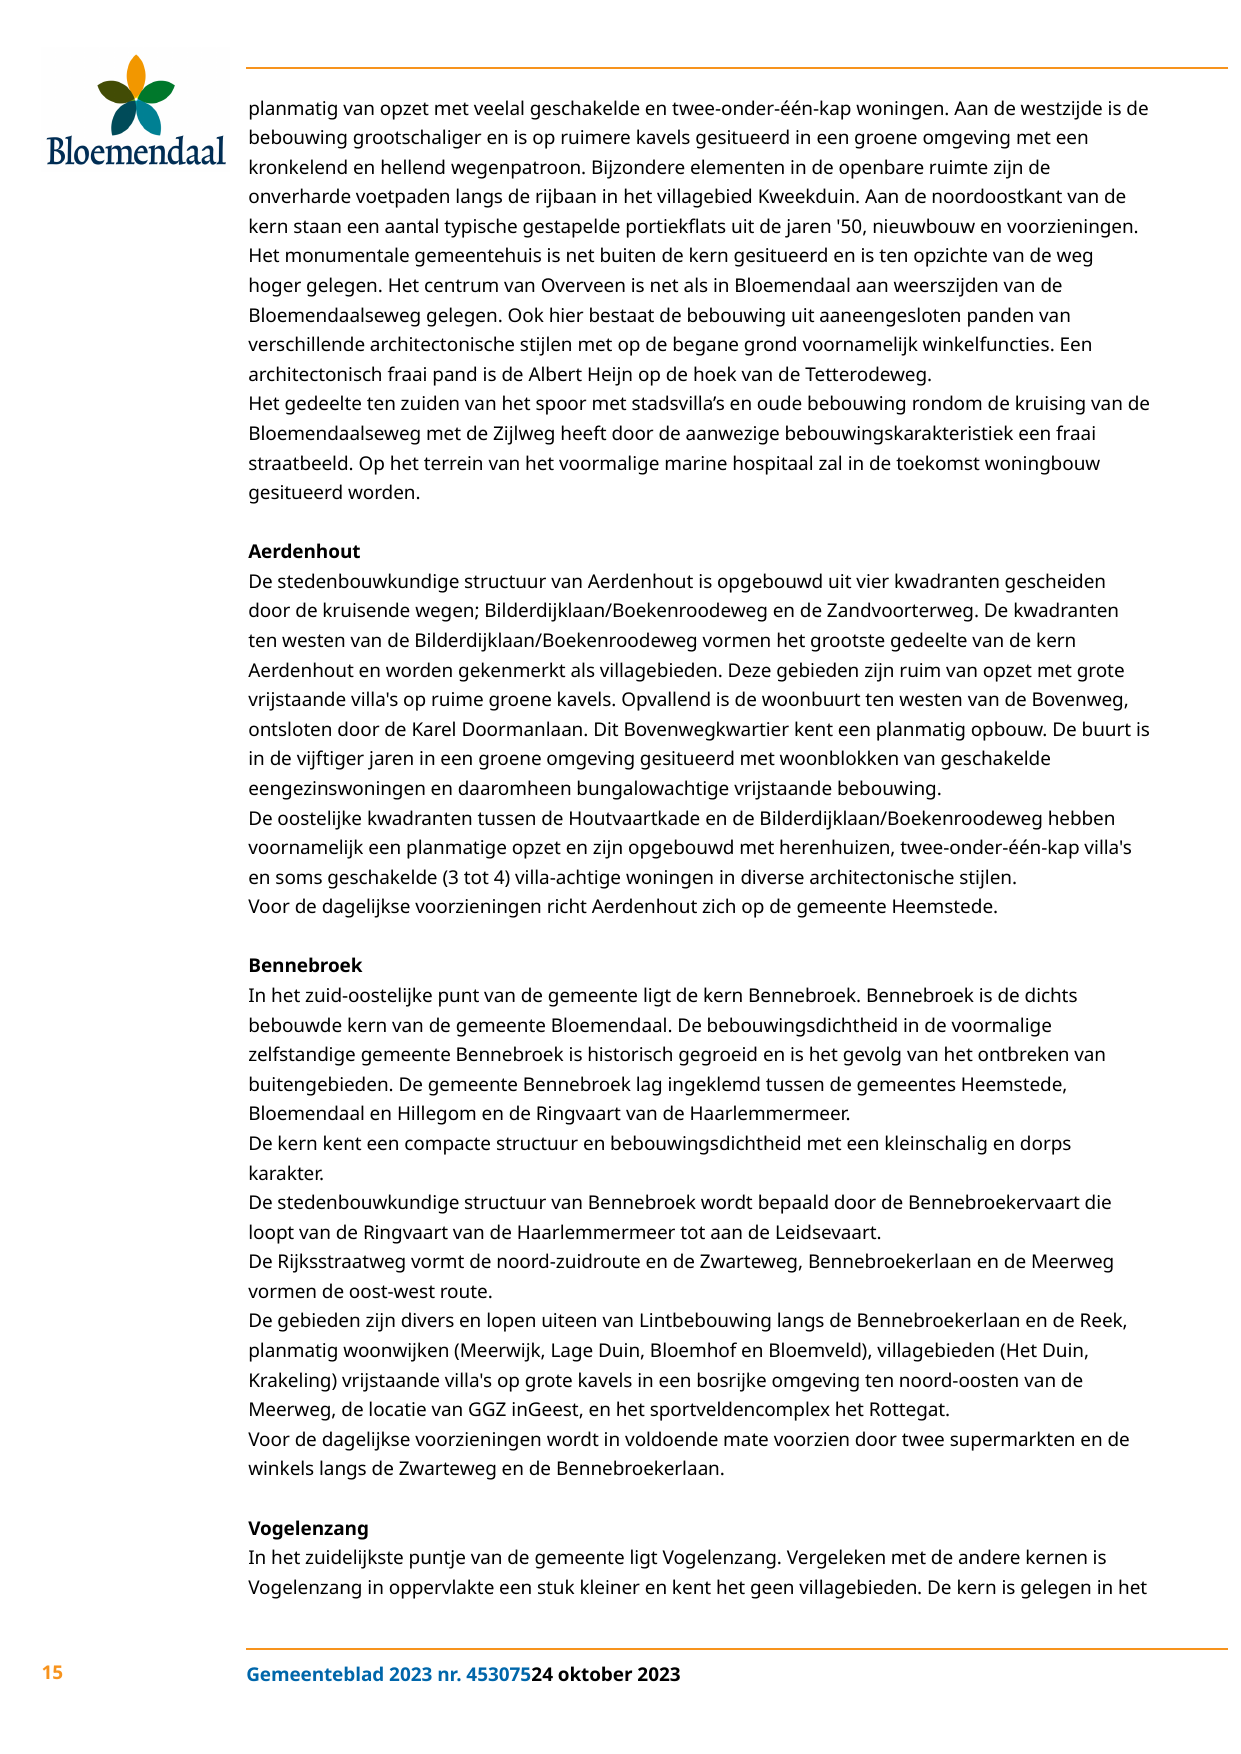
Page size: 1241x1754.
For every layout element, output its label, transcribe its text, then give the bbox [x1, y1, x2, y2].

text De oostelijke kwadranten tussen de Houtvaartkade en de Bilderdijklaan/Boekenroodeweg hebben voornamelijk een planmatige opzet en zijn opgebouwd met herenhuizen, twee-onder-één-kap villa's en soms geschakelde (3 tot 4) villa-achtige woningen in diverse architectonische stijlen. [248, 805, 1152, 890]
text In het zuid-oostelijke punt van de gemeente ligt de kern Bennebroek. Bennebroek is de dichts bebouwde kern van de gemeente Bloemendaal. De bebouwingsdichtheid in de voormalige zelfstandige gemeente Bennebroek is historisch gegroeid en is het gevolg van het ontbreken van buitengebieden. De gemeente Bennebroek lag ingeklemd tussen de gemeentes Heemstede, Bloemendaal en Hillegom en de Ringvaart van de Haarlemmermeer. [248, 982, 1152, 1126]
text Bennebroek [248, 953, 1152, 978]
text De stedenbouwkundige structuur van Bennebroek wordt bepaald door de Bennebroekervaart die loopt van de Ringvaart van de Haarlemmermeer tot aan de Leidsevaart. [248, 1189, 1152, 1245]
picture [41, 47, 231, 172]
text De Rijksstraatweg vormt de noord-zuidroute en de Zwarteweg, Bennebroekerlaan en de Meerweg vormen de oost-west route. [248, 1248, 1152, 1304]
text De stedenbouwkundige structuur van Aerdenhout is opgebouwd uit vier kwadranten gescheiden door de kruisende wegen; Bilderdijklaan/Boekenroodeweg en de Zandvoorterweg. De kwadranten ten westen van de Bilderdijklaan/Boekenroodeweg vormen het grootste gedeelte van de kern Aerdenhout en worden gekenmerkt als villagebieden. Deze gebieden zijn ruim van opzet met grote vrijstaande villa's op ruime groene kavels. Opvallend is de woonbuurt ten westen van de Bovenweg, ontsloten door de Karel Doormanlaan. Dit Bovenwegkwartier kent een planmatig opbouw. De buurt is in de vijftiger jaren in een groene omgeving gesitueerd met woonblokken van geschakelde eengezinswoningen en daaromheen bungalowachtige vrijstaande bebouwing. [248, 568, 1152, 801]
text Aerdenhout [248, 538, 1152, 564]
text Vogelenzang [248, 1515, 1152, 1541]
text Het gedeelte ten zuiden van het spoor met stadsvilla’s en oude bebouwing rondom de kruising van de Bloemendaalseweg met de Zijlweg heeft door de aanwezige bebouwingskarakteristiek een fraai straatbeeld. Op het terrein van het voormalige marine hospitaal zal in de toekomst woningbouw gesitueerd worden. [248, 391, 1152, 505]
text Voor de dagelijkse voorzieningen richt Aerdenhout zich op de gemeente Heemstede. [248, 893, 1152, 919]
text De gebieden zijn divers en lopen uiteen van Lintbebouwing langs de Bennebroekerlaan en de Reek, planmatig woonwijken (Meerwijk, Lage Duin, Bloemhof en Bloemveld), villagebieden (Het Duin, Krakeling) vrijstaande villa's op grote kavels in een bosrijke omgeving ten noord-oosten van de Meerweg, de locatie van GGZ inGeest, en het sportveldencomplex het Rottegat. [248, 1308, 1152, 1422]
text Voor de dagelijkse voorzieningen wordt in voldoende mate voorzien door twee supermarkten en de winkels langs de Zwarteweg en de Bennebroekerlaan. [248, 1426, 1152, 1481]
text De kern kent een compacte structuur en bebouwingsdichtheid met een kleinschalig en dorps karakter. [248, 1130, 1152, 1186]
text In het zuidelijkste puntje van de gemeente ligt Vogelenzang. Vergeleken met de andere kernen is Vogelenzang in oppervlakte een stuk kleiner en kent het geen villagebieden. De kern is gelegen in het [248, 1544, 1152, 1600]
text planmatig van opzet met veelal geschakelde en twee-onder-één-kap woningen. Aan de westzijde is de bebouwing grootschaliger en is op ruimere kavels gesitueerd in een groene omgeving met een kronkelend en hellend wegenpatroon. Bijzondere elementen in de openbare ruimte zijn de onverharde voetpaden langs de rijbaan in het villagebied Kweekduin. Aan de noordoostkant van de kern staan een aantal typische gestapelde portiekflats uit de jaren '50, nieuwbouw en voorzieningen. Het monumentale gemeentehuis is net buiten de kern gesitueerd en is ten opzichte van de weg hoger gelegen. Het centrum van Overveen is net als in Bloemendaal aan weerszijden van de Bloemendaalseweg gelegen. Ook hier bestaat de bebouwing uit aaneengesloten panden van verschillende architectonische stijlen met op de begane grond voornamelijk winkelfuncties. Een architectonisch fraai pand is de Albert Heijn op de hoek van de Tetterodeweg. [248, 95, 1152, 387]
